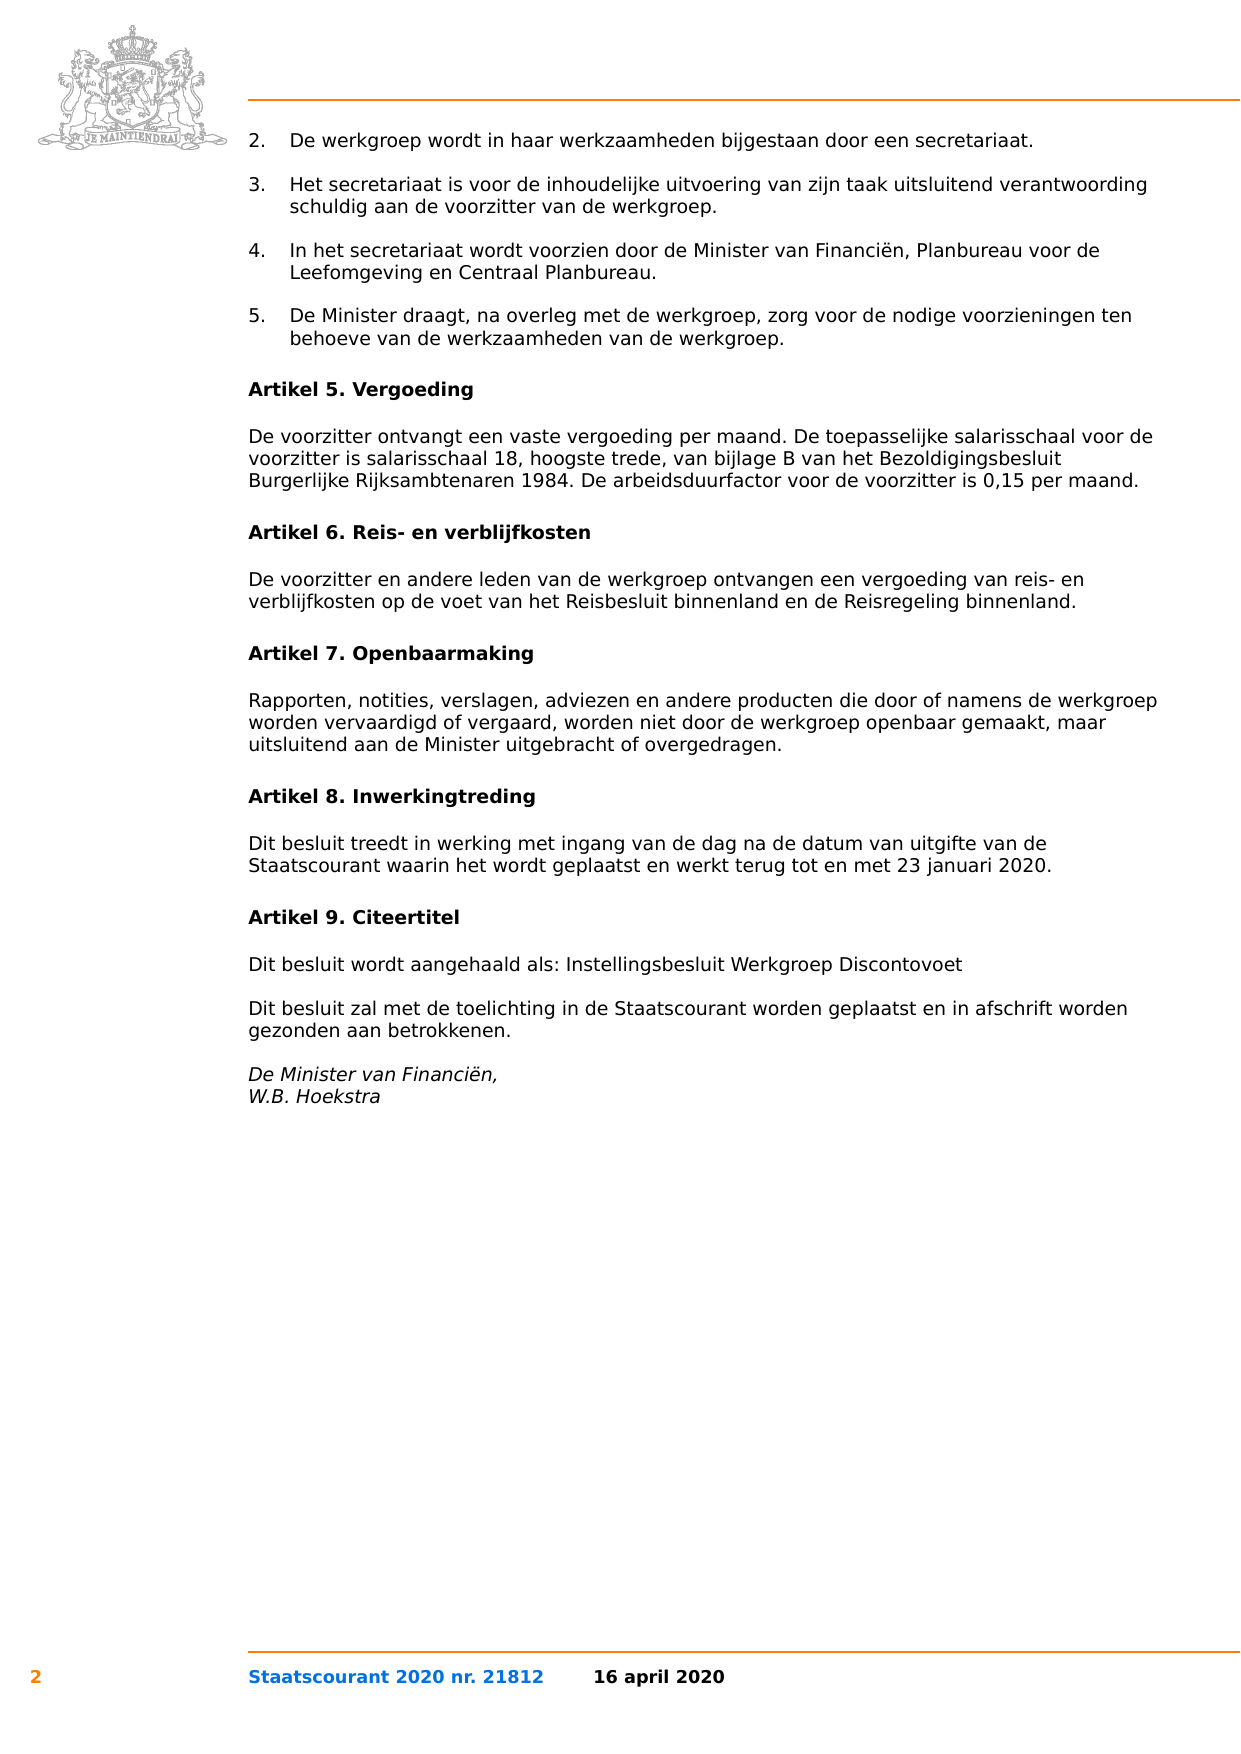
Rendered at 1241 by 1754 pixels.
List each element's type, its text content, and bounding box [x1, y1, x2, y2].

text Dit besluit wordt aangehaald als: Instellingsbesluit Werkgroep Discontovoet [248, 954, 1163, 976]
text Rapporten, notities, verslagen, adviezen en andere producten die door of namens de werkgroep worden vervaardigd of vergaard, worden niet door de werkgroep openbaar gemaakt, maar uitsluitend aan de Minister uitgebracht of overgedragen. [248, 690, 1163, 756]
text De voorzitter ontvangt een vaste vergoeding per maand. De toepasselijke salarisschaal voor de voorzitter is salarisschaal 18, hoogste trede, van bijlage B van het Bezoldigingsbesluit Burgerlijke Rijksambtenaren 1984. De arbeidsduurfactor voor de voorzitter is 0,15 per maand. [248, 426, 1163, 492]
subtitle Artikel 7. Openbaarmaking [248, 643, 1163, 665]
text Dit besluit treedt in werking met ingang van de dag na de datum van uitgifte van de Staatscourant waarin het wordt geplaatst en werkt terug tot en met 23 januari 2020. [248, 833, 1163, 877]
subtitle Artikel 9. Citeertitel [248, 907, 1163, 929]
text Dit besluit zal met de toelichting in de Staatscourant worden geplaatst en in afschrift worden gezonden aan betrokkenen. [248, 998, 1163, 1042]
text De Minister van Financiën, W.B. Hoekstra [248, 1064, 1163, 1108]
picture [38, 25, 227, 150]
text 5. De Minister draagt, na overleg met de werkgroep, zorg voor de nodige voorzieningen ten behoeve van de werkzaamheden van de werkgroep. [248, 305, 1163, 349]
text 3. Het secretariaat is voor de inhoudelijke uitvoering van zijn taak uitsluitend verantwoording schuldig aan de voorzitter van de werkgroep. [248, 174, 1163, 218]
subtitle Artikel 8. Inwerkingtreding [248, 786, 1163, 808]
subtitle Artikel 5. Vergoeding [248, 379, 1163, 401]
subtitle Artikel 6. Reis- en verblijfkosten [248, 522, 1163, 544]
text 2. De werkgroep wordt in haar werkzaamheden bijgestaan door een secretariaat. [248, 130, 1163, 152]
text De voorzitter en andere leden van de werkgroep ontvangen een vergoeding van reis- en verblijfkosten op de voet van het Reisbesluit binnenland en de Reisregeling binnenland. [248, 569, 1163, 613]
text 4. In het secretariaat wordt voorzien door de Minister van Financiën, Planbureau voor de Leefomgeving en Centraal Planbureau. [248, 239, 1163, 283]
